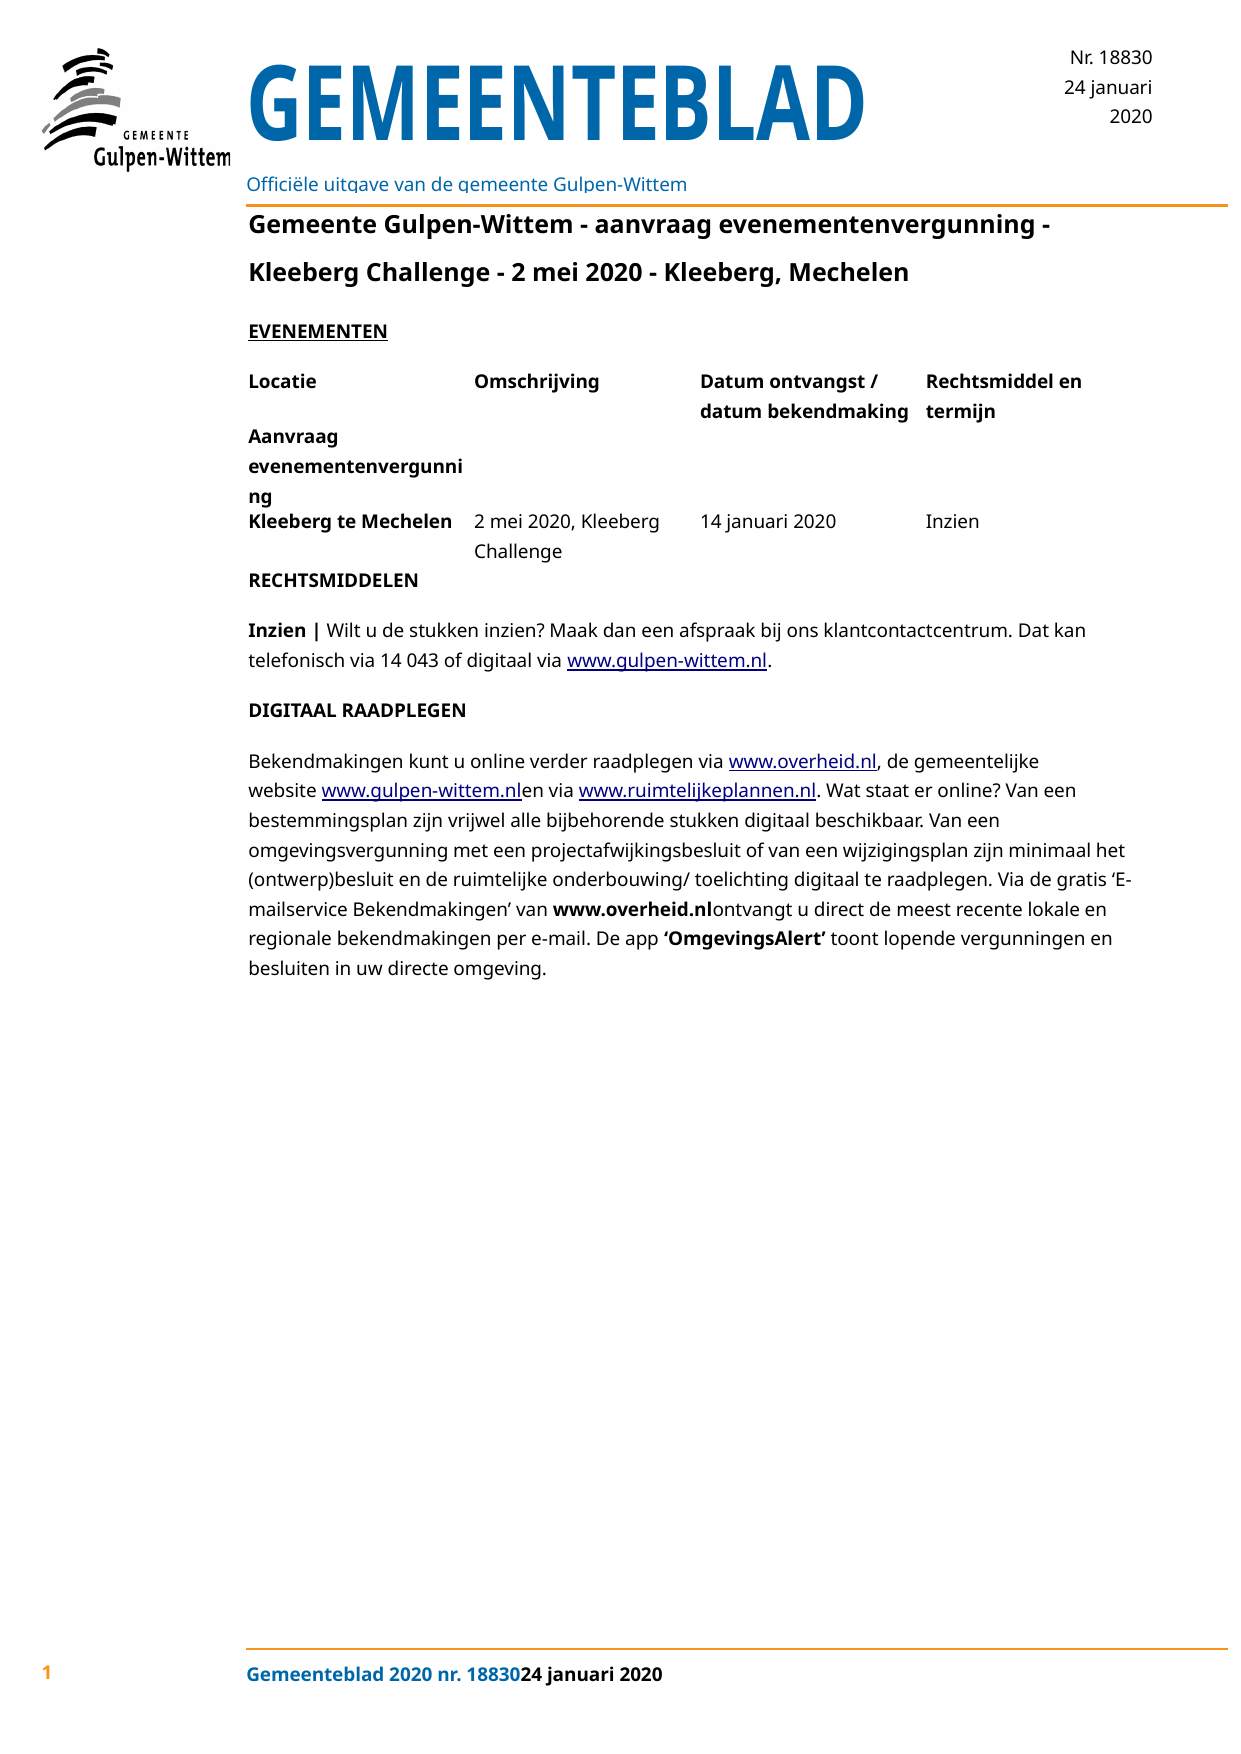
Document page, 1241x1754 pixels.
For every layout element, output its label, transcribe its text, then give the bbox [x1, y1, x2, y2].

table_header Locatie [248, 369, 474, 424]
table_cell Kleeberg te Mechelen [248, 509, 474, 564]
text Inzien | Wilt u de stukken inzien? Maak dan een afspraak bij ons klantcontactcentrum. Dat kan telefonisch via 14 043 of digitaal via www.gulpen-wittem.nl. [248, 618, 1152, 673]
text EVENEMENTEN [248, 318, 1152, 344]
table_cell [700, 424, 926, 509]
table_cell Aanvraag evenementenvergunning [248, 424, 474, 509]
table_cell 2 mei 2020, Kleeberg Challenge [474, 509, 700, 564]
picture [41, 47, 231, 172]
table_cell [474, 424, 700, 509]
table_cell 14 januari 2020 [700, 509, 926, 564]
table_cell [926, 424, 1152, 509]
table_cell Inzien [926, 509, 1152, 564]
table_header Datum ontvangst / datum bekendmaking [700, 369, 926, 424]
table_header Omschrijving [474, 369, 700, 424]
text RECHTSMIDDELEN [248, 567, 1152, 593]
text DIGITAAL RAADPLEGEN [248, 698, 1152, 723]
text Bekendmakingen kunt u online verder raadplegen via www.overheid.nl, de gemeentelijke website www.gulpen-wittem.nlen via www.ruimtelijkeplannen.nl. Wat staat er online? Van een bestemmingsplan zijn vrijwel alle bijbehorende stukken digitaal beschikbaar. Van een omgevingsvergunning met een projectafwijkingsbesluit of van een wijzigingsplan zijn minimaal het (ontwerp)besluit en de ruimtelijke onderbouwing/ toelichting digitaal te raadplegen. Via de gratis ‘E-mailservice Bekendmakingen’ van www.overheid.nlontvangt u direct de meest recente lokale en regionale bekendmakingen per e-mail. De app ‘OmgevingsAlert’ toont lopende vergunningen en besluiten in uw directe omgeving. [248, 748, 1152, 981]
text Gemeente Gulpen-Wittem - aanvraag evenementenvergunning - Kleeberg Challenge - 2 mei 2020 - Kleeberg, Mechelen [248, 207, 1152, 288]
table_header Rechtsmiddel en termijn [926, 369, 1152, 424]
